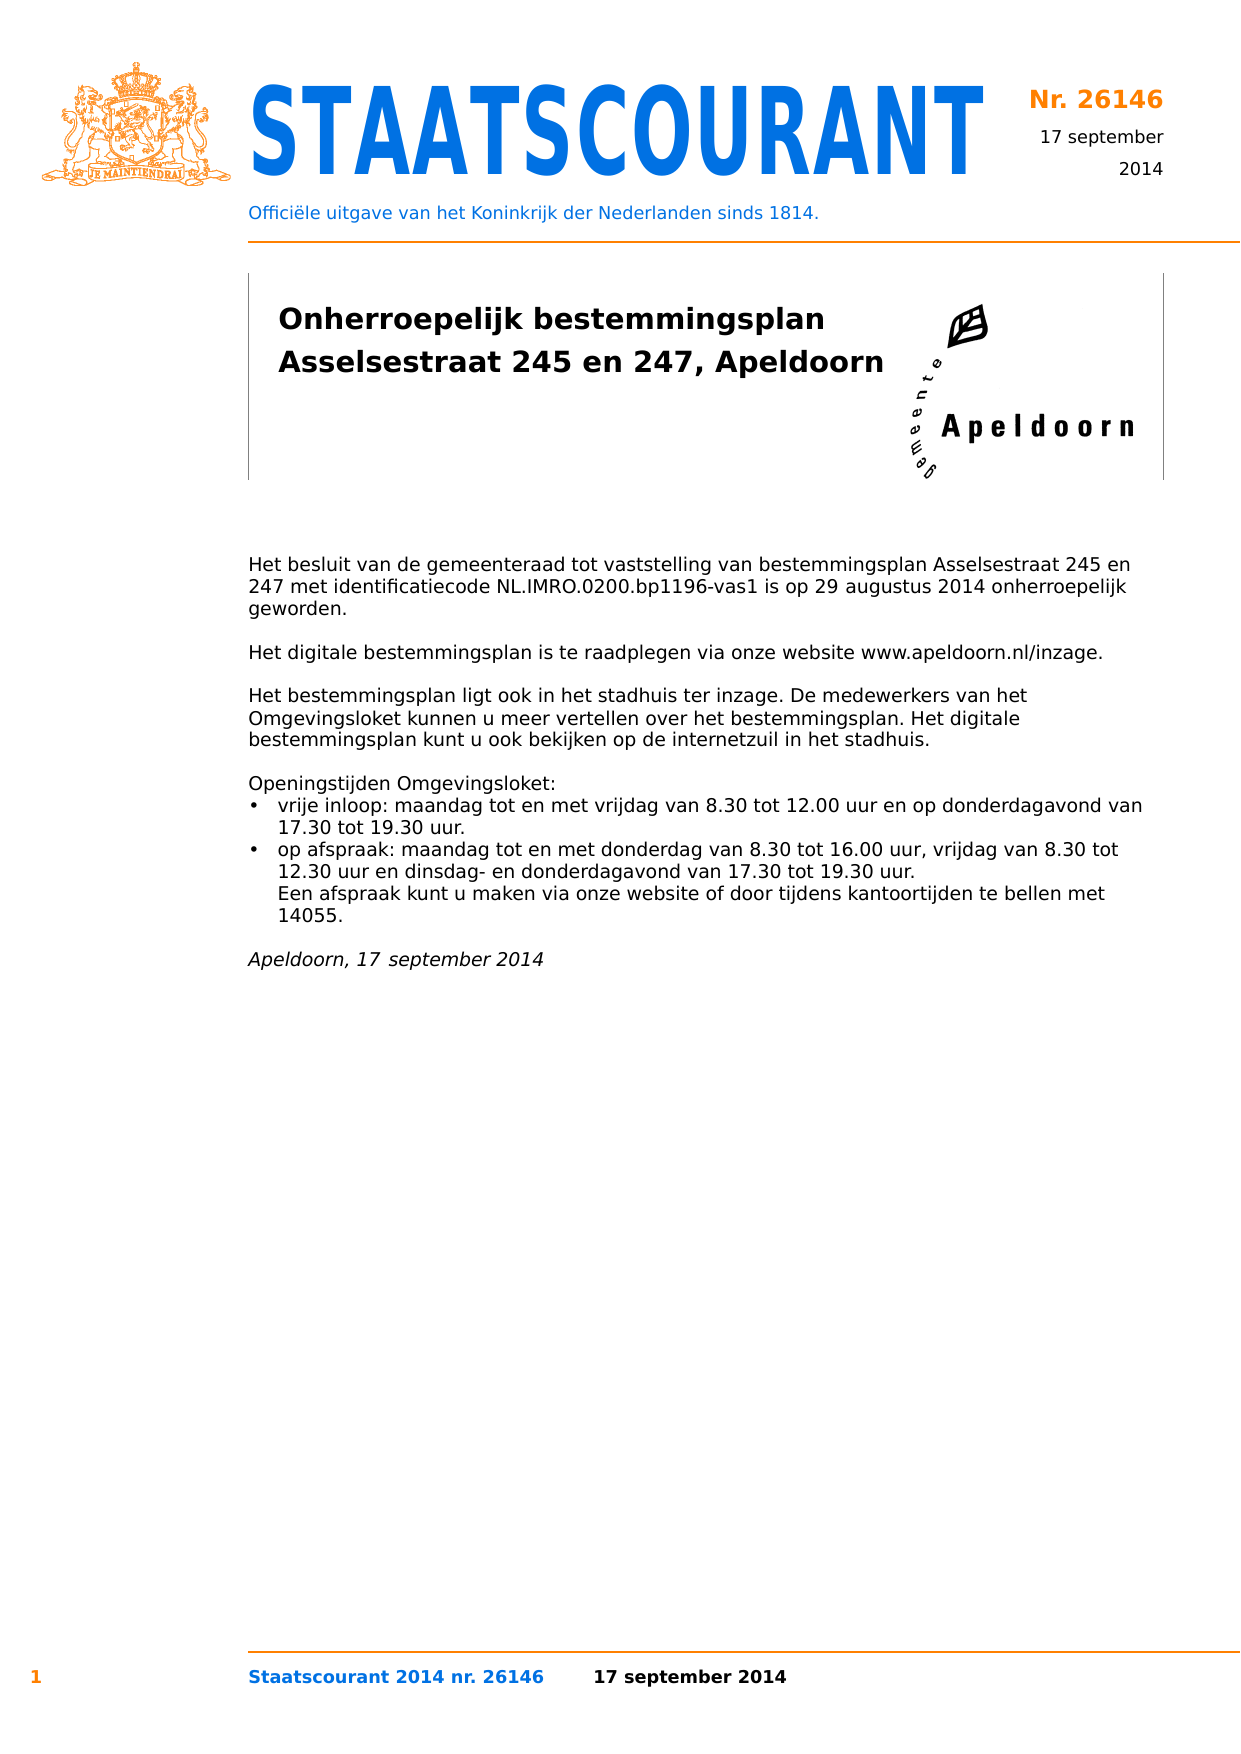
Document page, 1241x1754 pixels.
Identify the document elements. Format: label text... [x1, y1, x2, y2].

table_cell 17 september [998, 121, 1240, 153]
subtitle Onherroepelijk bestemmingsplan Asselsestraat 245 en 247, Apeldoorn [249, 273, 1163, 480]
text Het bestemmingsplan ligt ook in het stadhuis ter inzage. De medewerkers van het Omgevingsloket kunnen u meer vertellen over het bestemmingsplan. Het digitale bestemmingsplan kunt u ook bekijken op de internetzuil in het stadhuis. [248, 685, 1163, 751]
table_header Nr. 26146 [998, 62, 1240, 121]
picture [909, 302, 1134, 480]
picture [41, 62, 231, 186]
text Apeldoorn, 17 september 2014 [248, 949, 1163, 971]
text • op afspraak: maandag tot en met donderdag van 8.30 tot 16.00 uur, vrijdag van 8.30 tot 12.30 uur en dinsdag- en donderdagavond van 17.30 tot 19.30 uur. [248, 839, 1163, 883]
text Een afspraak kunt u maken via onze website of door tijdens kantoortijden te bellen met 14055. [277, 883, 1163, 927]
text Het digitale bestemmingsplan is te raadplegen via onze website www.apeldoorn.nl/inzage. [248, 642, 1163, 663]
text Openingstijden Omgevingsloket: [248, 773, 1163, 795]
text Het besluit van de gemeenteraad tot vaststelling van bestemmingsplan Asselsestraat 245 en 247 met identificatiecode NL.IMRO.0200.bp1196-vas1 is op 29 augustus 2014 onherroepelijk geworden. [248, 554, 1163, 620]
table_cell Officiële uitgave van het Koninkrijk der Nederlanden sinds 1814. [248, 203, 1240, 241]
text • vrije inloop: maandag tot en met vrijdag van 8.30 tot 12.00 uur en op donderdagavond van 17.30 tot 19.30 uur. [248, 795, 1163, 839]
table_header [25, 62, 248, 241]
table_cell 2014 [998, 153, 1240, 203]
table_header STAATSCOURANT [248, 62, 998, 203]
